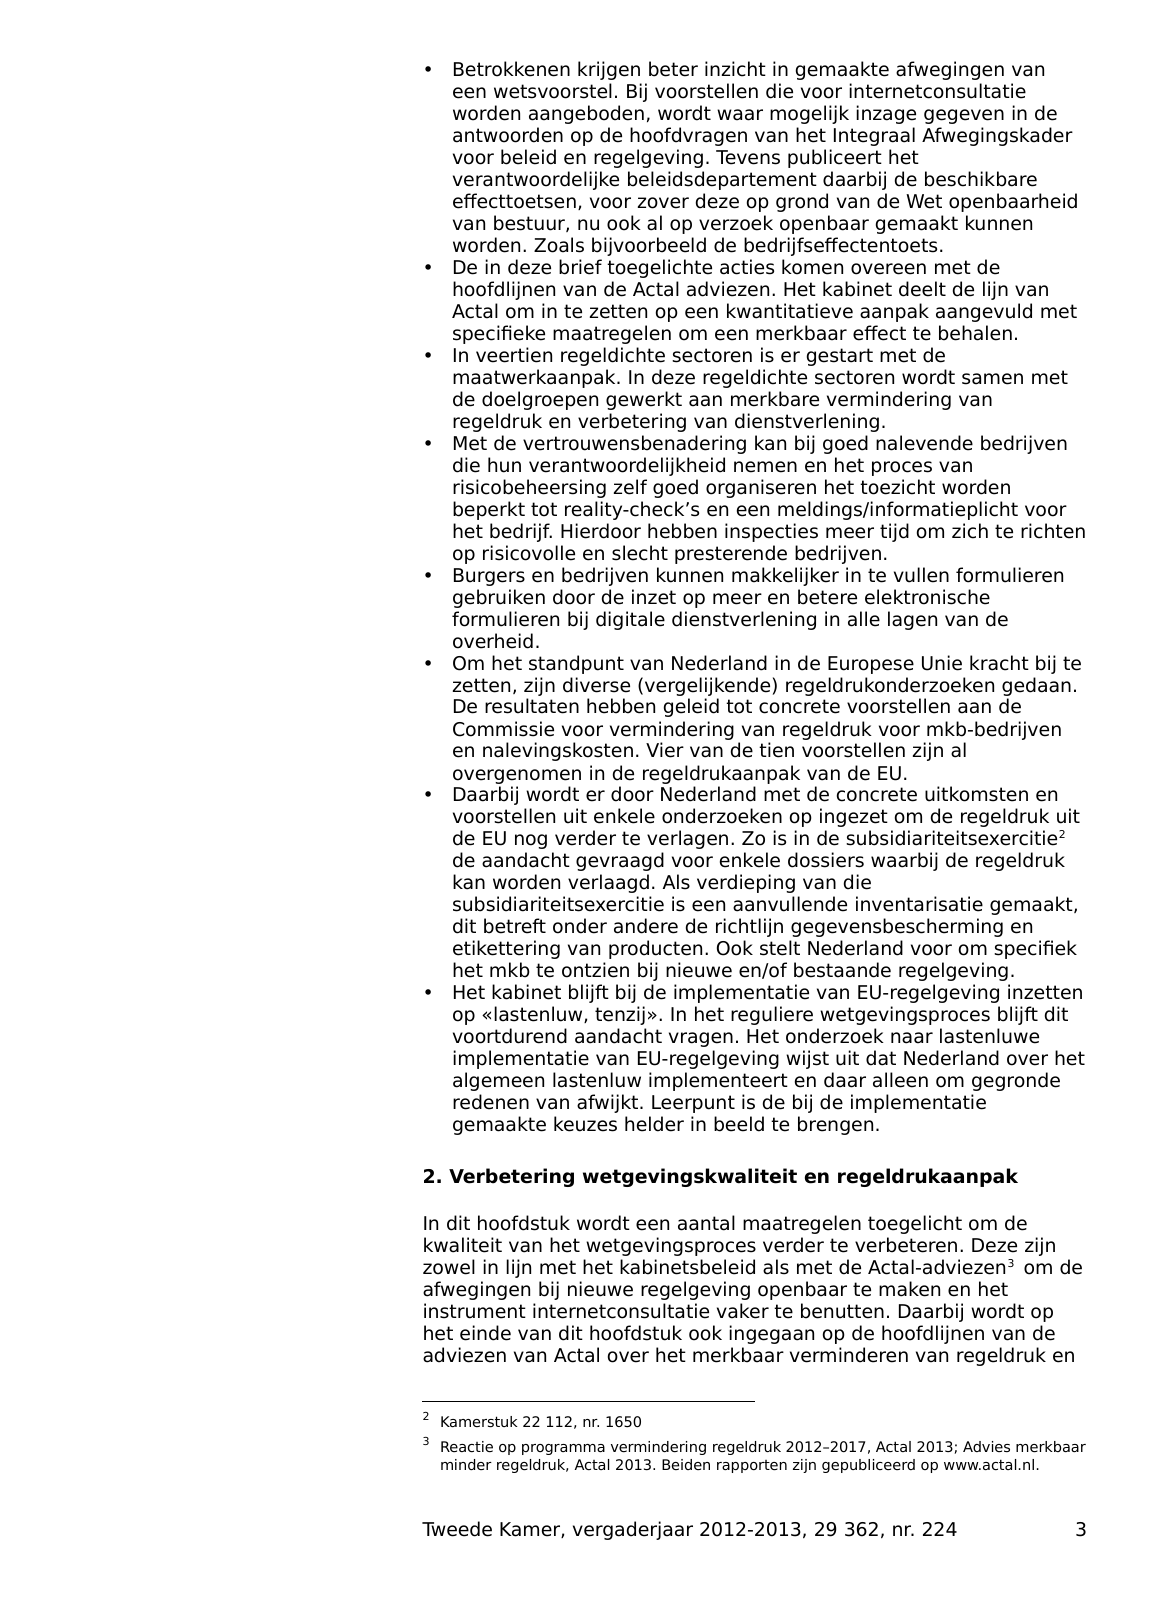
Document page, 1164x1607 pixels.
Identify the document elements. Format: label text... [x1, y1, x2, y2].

text • Met de vertrouwensbenadering kan bij goed nalevende bedrijven die hun verantwoordelijkheid nemen en het proces van risicobeheersing zelf goed organiseren het toezicht worden beperkt tot reality-check’s en een meldings/informatieplicht voor het bedrijf. Hierdoor hebben inspecties meer tijd om zich te richten op risicovolle en slecht presterende bedrijven. [422, 433, 1087, 564]
text • In veertien regeldichte sectoren is er gestart met de maatwerkaanpak. In deze regeldichte sectoren wordt samen met de doelgroepen gewerkt aan merkbare vermindering van regeldruk en verbetering van dienstverlening. [422, 345, 1087, 433]
text • Het kabinet blijft bij de implementatie van EU-regelgeving inzetten op «lastenluw, tenzij». In het reguliere wetgevingsproces blijft dit voortdurend aandacht vragen. Het onderzoek naar lastenluwe implementatie van EU-regelgeving wijst uit dat Nederland over het algemeen lastenluw implementeert en daar alleen om gegronde redenen van afwijkt. Leerpunt is de bij de implementatie gemaakte keuzes helder in beeld te brengen. [422, 982, 1087, 1136]
text Kamerstuk 22 112, nr. 1650 [422, 1410, 1087, 1432]
text In dit hoofdstuk wordt een aantal maatregelen toegelicht om de kwaliteit van het wetgevingsproces verder te verbeteren. Deze zijn zowel in lijn met het kabinetsbeleid als met de Actal-adviezen om de afwegingen bij nieuwe regelgeving openbaar te maken en het instrument internetconsultatie vaker te benutten. Daarbij wordt op het einde van dit hoofdstuk ook ingegaan op de hoofdlijnen van de adviezen van Actal over het merkbaar verminderen van regeldruk en [422, 1213, 1087, 1367]
subtitle 2. Verbetering wetgevingskwaliteit en regeldrukaanpak [422, 1166, 1087, 1188]
text • Betrokkenen krijgen beter inzicht in gemaakte afwegingen van een wetsvoorstel. Bij voorstellen die voor internetconsultatie worden aangeboden, wordt waar mogelijk inzage gegeven in de antwoorden op de hoofdvragen van het Integraal Afwegingskader voor beleid en regelgeving. Tevens publiceert het verantwoordelijke beleidsdepartement daarbij de beschikbare effecttoetsen, voor zover deze op grond van de Wet openbaarheid van bestuur, nu ook al op verzoek openbaar gemaakt kunnen worden. Zoals bijvoorbeeld de bedrijfseffectentoets. [422, 59, 1087, 257]
text Reactie op programma vermindering regeldruk 2012–2017, Actal 2013; Advies merkbaar minder regeldruk, Actal 2013. Beiden rapporten zijn gepubliceerd op www.actal.nl. [422, 1435, 1087, 1474]
text • Daarbij wordt er door Nederland met de concrete uitkomsten en voorstellen uit enkele onderzoeken op ingezet om de regeldruk uit de EU nog verder te verlagen. Zo is in de subsidiariteitsexercitie de aandacht gevraagd voor enkele dossiers waarbij de regeldruk kan worden verlaagd. Als verdieping van die subsidiariteitsexercitie is een aanvullende inventarisatie gemaakt, dit betreft onder andere de richtlijn gegevensbescherming en etikettering van producten. Ook stelt Nederland voor om specifiek het mkb te ontzien bij nieuwe en/of bestaande regelgeving. [422, 784, 1087, 982]
text • Burgers en bedrijven kunnen makkelijker in te vullen formulieren gebruiken door de inzet op meer en betere elektronische formulieren bij digitale dienstverlening in alle lagen van de overheid. [422, 564, 1087, 652]
text • De in deze brief toegelichte acties komen overeen met de hoofdlijnen van de Actal adviezen. Het kabinet deelt de lijn van Actal om in te zetten op een kwantitatieve aanpak aangevuld met specifieke maatregelen om een merkbaar effect te behalen. [422, 257, 1087, 345]
text • Om het standpunt van Nederland in de Europese Unie kracht bij te zetten, zijn diverse (vergelijkende) regeldrukonderzoeken gedaan. De resultaten hebben geleid tot concrete voorstellen aan de Commissie voor vermindering van regeldruk voor mkb-bedrijven en nalevingskosten. Vier van de tien voorstellen zijn al overgenomen in de regeldrukaanpak van de EU. [422, 652, 1087, 784]
